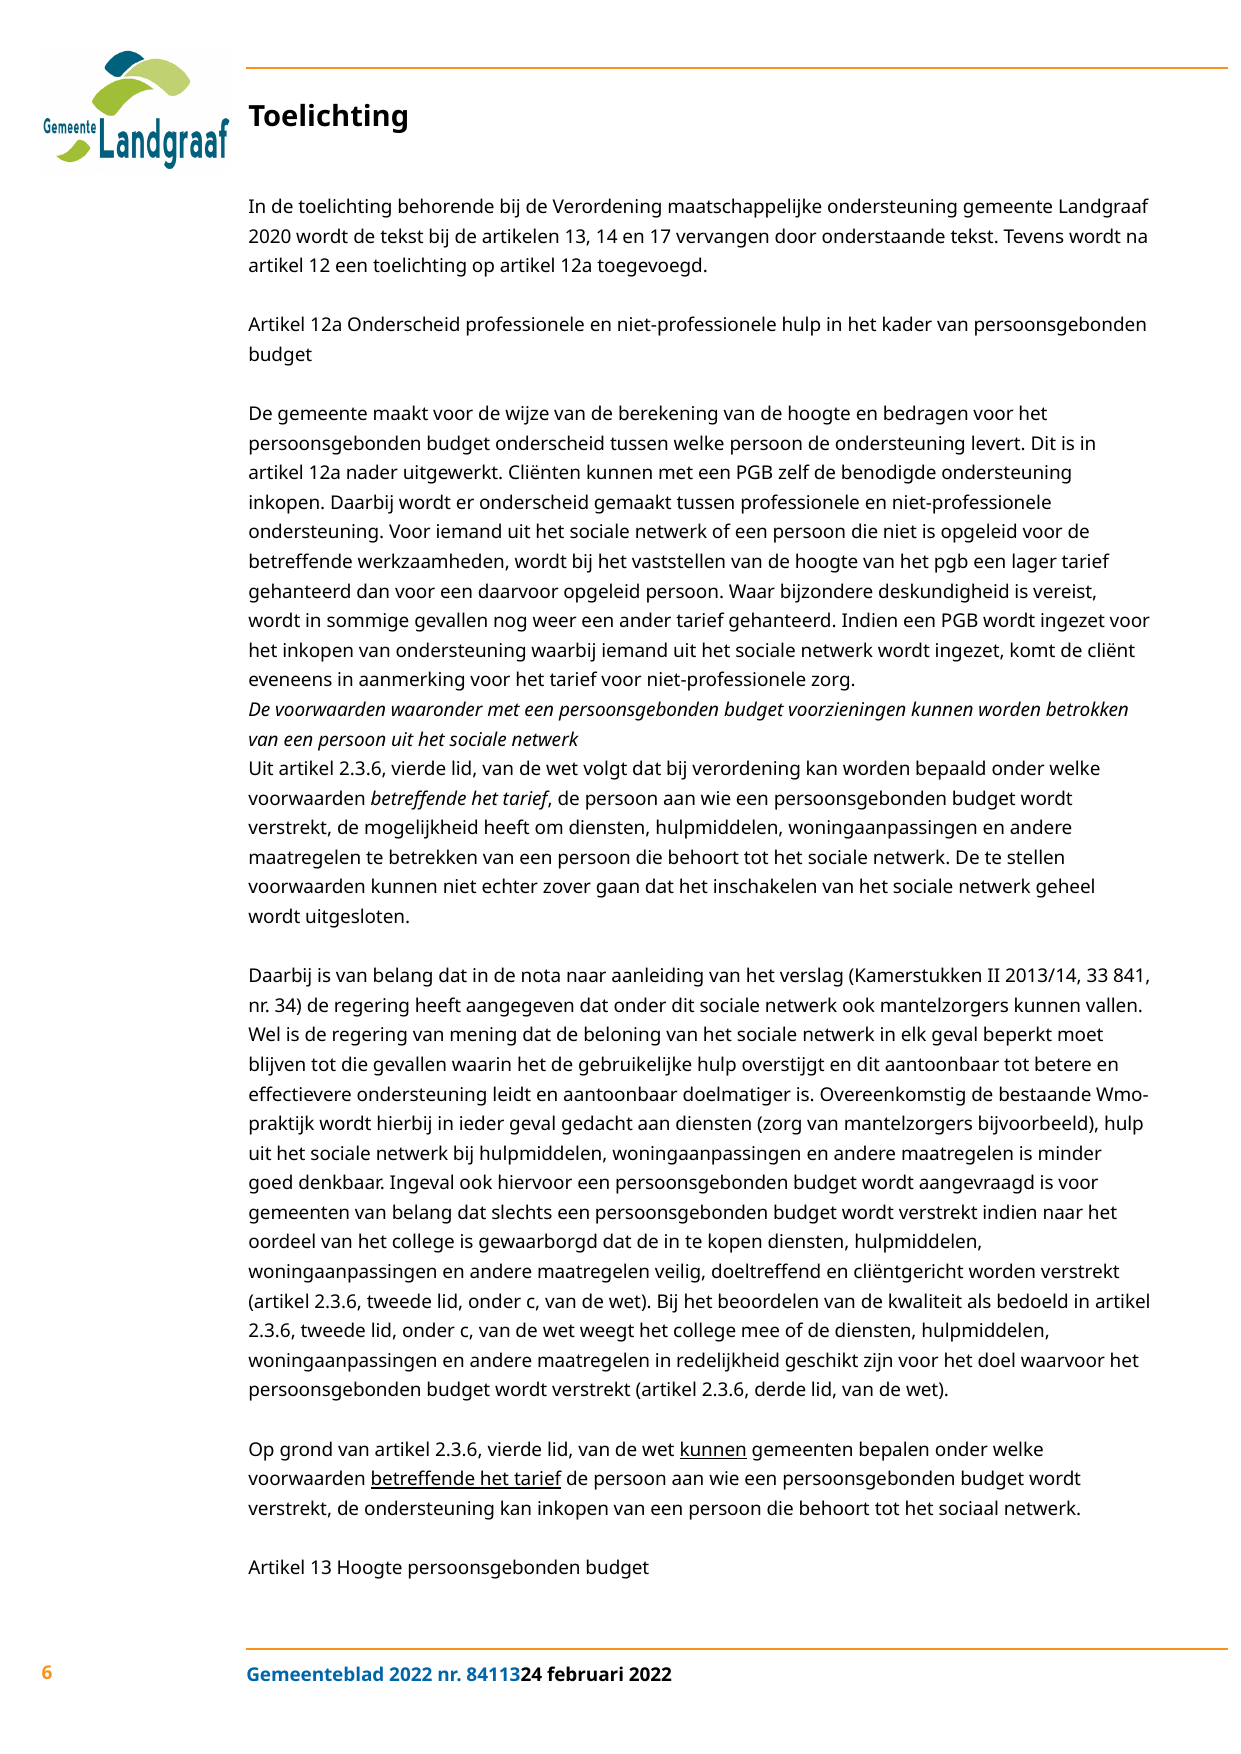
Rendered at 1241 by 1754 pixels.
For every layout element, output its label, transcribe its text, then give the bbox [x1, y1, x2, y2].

text De voorwaarden waaronder met een persoonsgebonden budget voorzieningen kunnen worden betrokken van een persoon uit het sociale netwerk [248, 696, 1152, 751]
text Op grond van artikel 2.3.6, vierde lid, van de wet kunnen gemeenten bepalen onder welke voorwaarden betreffende het tarief de persoon aan wie een persoonsgebonden budget wordt verstrekt, de ondersteuning kan inkopen van een persoon die behoort tot het sociaal netwerk. [248, 1436, 1152, 1521]
text De gemeente maakt voor de wijze van de berekening van de hoogte en bedragen voor het persoonsgebonden budget onderscheid tussen welke persoon de ondersteuning levert. Dit is in artikel 12a nader uitgewerkt. Cliënten kunnen met een PGB zelf de benodigde ondersteuning inkopen. Daarbij wordt er onderscheid gemaakt tussen professionele en niet-professionele ondersteuning. Voor iemand uit het sociale netwerk of een persoon die niet is opgeleid voor de betreffende werkzaamheden, wordt bij het vaststellen van de hoogte van het pgb een lager tarief gehanteerd dan voor een daarvoor opgeleid persoon. Waar bijzondere deskundigheid is vereist, wordt in sommige gevallen nog weer een ander tarief gehanteerd. Indien een PGB wordt ingezet voor het inkopen van ondersteuning waarbij iemand uit het sociale netwerk wordt ingezet, komt de cliënt eveneens in aanmerking voor het tarief voor niet-professionele zorg. [248, 400, 1152, 692]
picture [41, 47, 231, 172]
text Toelichting [248, 95, 1152, 134]
text Uit artikel 2.3.6, vierde lid, van de wet volgt dat bij verordening kan worden bepaald onder welke voorwaarden betreffende het tarief, de persoon aan wie een persoonsgebonden budget wordt verstrekt, de mogelijkheid heeft om diensten, hulpmiddelen, woningaanpassingen en andere maatregelen te betrekken van een persoon die behoort tot het sociale netwerk. De te stellen voorwaarden kunnen niet echter zover gaan dat het inschakelen van het sociale netwerk geheel wordt uitgesloten. [248, 755, 1152, 929]
text Artikel 12a Onderscheid professionele en niet-professionele hulp in het kader van persoonsgebonden budget [248, 312, 1152, 367]
text In de toelichting behorende bij de Verordening maatschappelijke ondersteuning gemeente Landgraaf 2020 wordt de tekst bij de artikelen 13, 14 en 17 vervangen door onderstaande tekst. Tevens wordt na artikel 12 een toelichting op artikel 12a toegevoegd. [248, 193, 1152, 278]
text Artikel 13 Hoogte persoonsgebonden budget [248, 1554, 1152, 1580]
text Daarbij is van belang dat in de nota naar aanleiding van het verslag (Kamerstukken II 2013/14, 33 841, nr. 34) de regering heeft aangegeven dat onder dit sociale netwerk ook mantelzorgers kunnen vallen. Wel is de regering van mening dat de beloning van het sociale netwerk in elk geval beperkt moet blijven tot die gevallen waarin het de gebruikelijke hulp overstijgt en dit aantoonbaar tot betere en effectievere ondersteuning leidt en aantoonbaar doelmatiger is. Overeenkomstig de bestaande Wmo-praktijk wordt hierbij in ieder geval gedacht aan diensten (zorg van mantelzorgers bijvoorbeeld), hulp uit het sociale netwerk bij hulpmiddelen, woningaanpassingen en andere maatregelen is minder goed denkbaar. Ingeval ook hiervoor een persoonsgebonden budget wordt aangevraagd is voor gemeenten van belang dat slechts een persoonsgebonden budget wordt verstrekt indien naar het oordeel van het college is gewaarborgd dat de in te kopen diensten, hulpmiddelen, woningaanpassingen en andere maatregelen veilig, doeltreffend en cliëntgericht worden verstrekt (artikel 2.3.6, tweede lid, onder c, van de wet). Bij het beoordelen van de kwaliteit als bedoeld in artikel 2.3.6, tweede lid, onder c, van de wet weegt het college mee of de diensten, hulpmiddelen, woningaanpassingen en andere maatregelen in redelijkheid geschikt zijn voor het doel waarvoor het persoonsgebonden budget wordt verstrekt (artikel 2.3.6, derde lid, van de wet). [248, 962, 1152, 1402]
